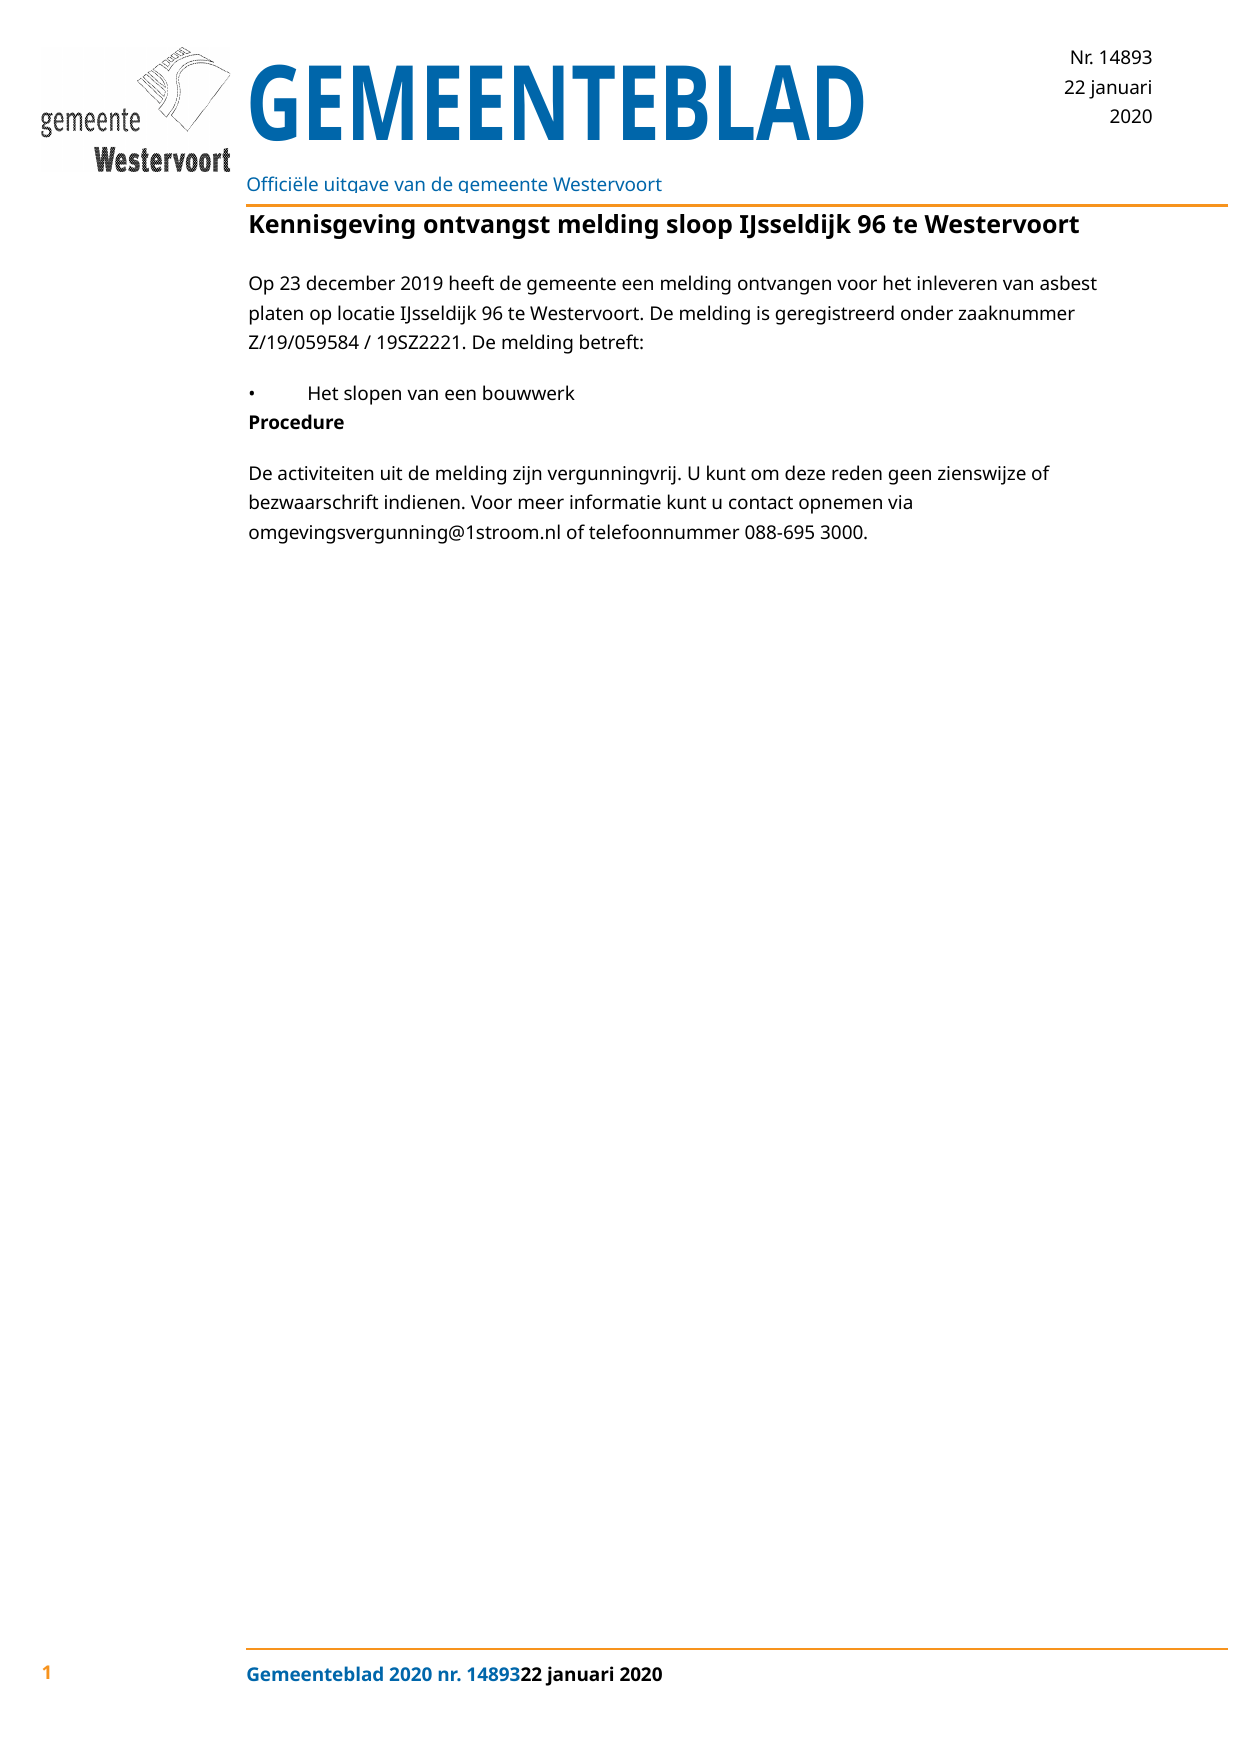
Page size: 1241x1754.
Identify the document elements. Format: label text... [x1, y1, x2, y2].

text Kennisgeving ontvangst melding sloop IJsseldijk 96 te Westervoort [248, 207, 1152, 241]
list Het slopen van een bouwwerk [248, 380, 1152, 406]
text De activiteiten uit de melding zijn vergunningvrij. U kunt om deze reden geen zienswijze of bezwaarschrift indienen. Voor meer informatie kunt u contact opnemen via omgevingsvergunning@1stroom.nl of telefoonnummer 088-695 3000. [248, 460, 1152, 545]
text Op 23 december 2019 heeft de gemeente een melding ontvangen voor het inleveren van asbest platen op locatie IJsseldijk 96 te Westervoort. De melding is geregistreerd onder zaaknummer Z/19/059584 / 19SZ2221. De melding betreft: [248, 270, 1152, 355]
text Procedure [248, 409, 1152, 435]
picture [41, 47, 231, 172]
